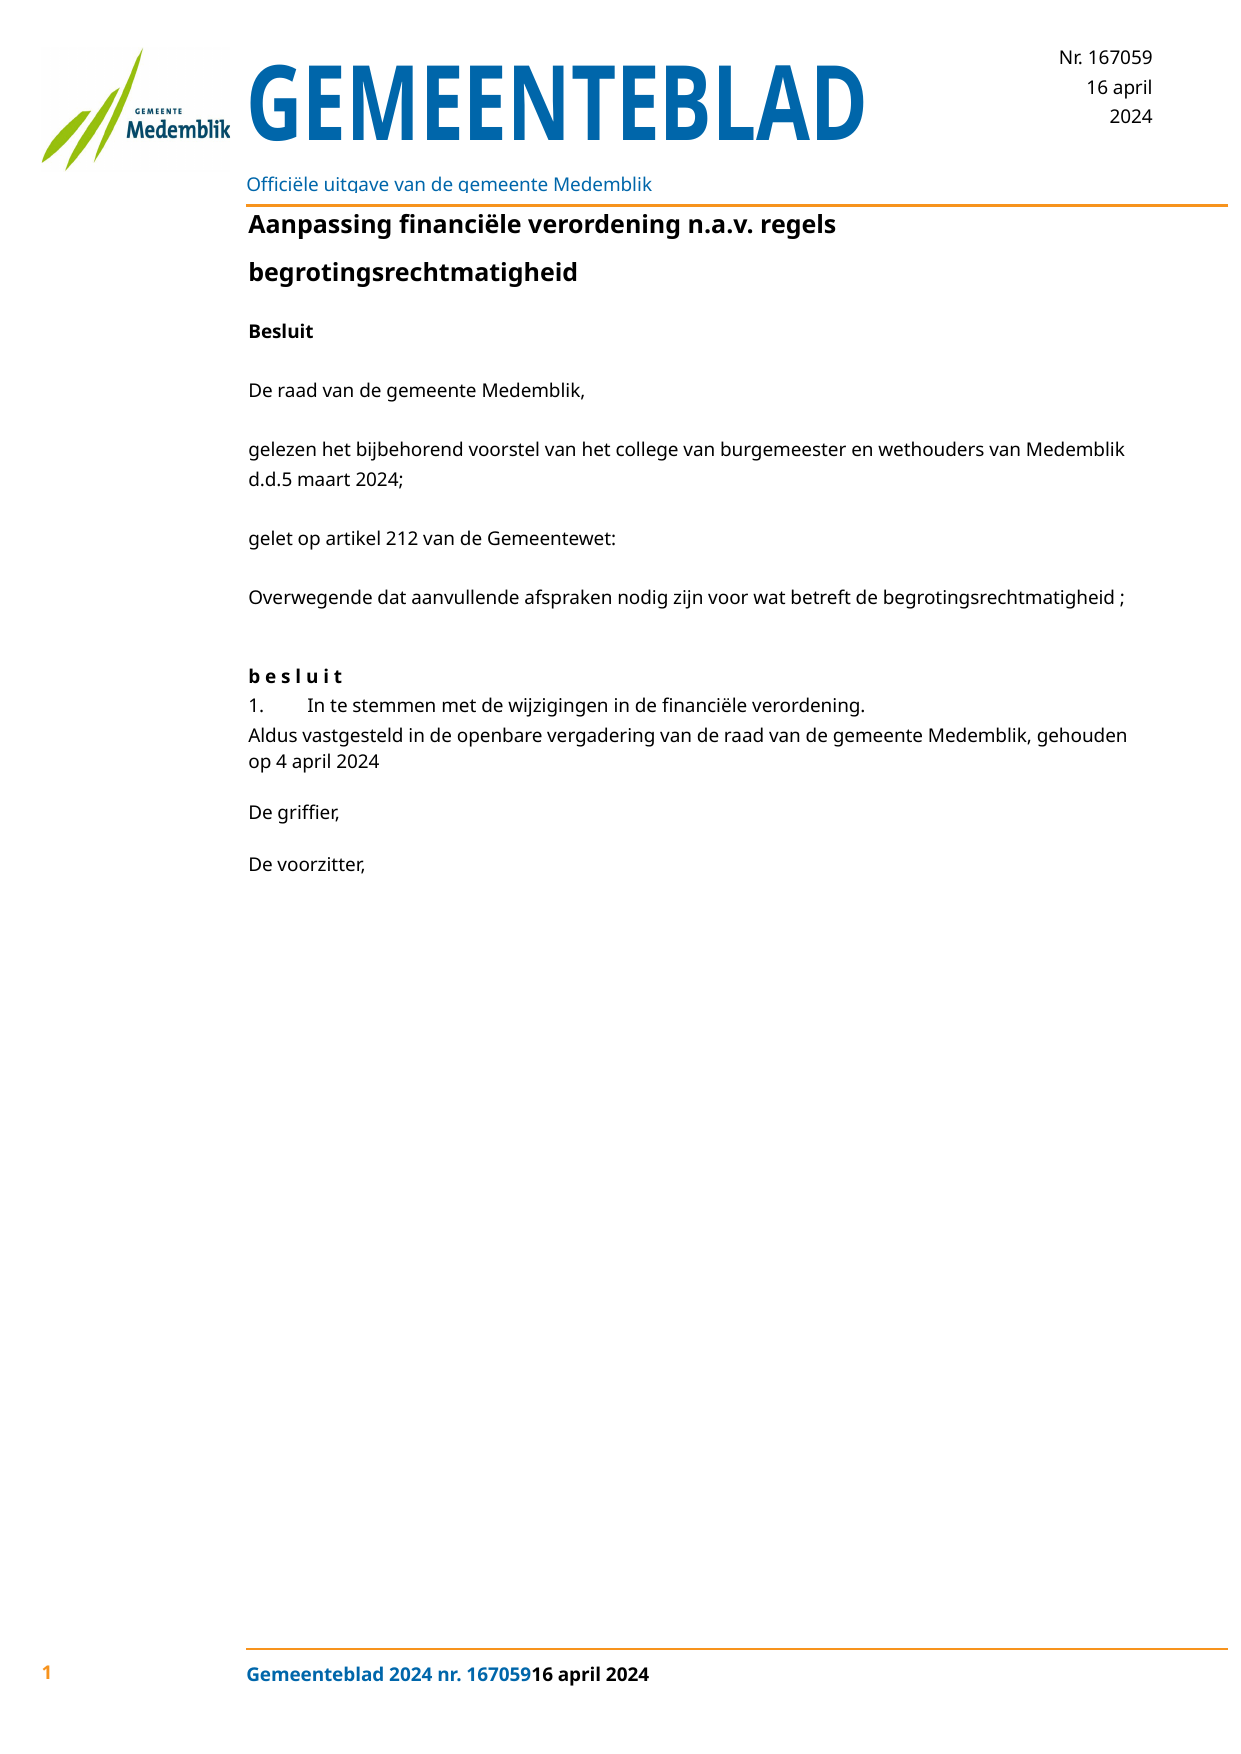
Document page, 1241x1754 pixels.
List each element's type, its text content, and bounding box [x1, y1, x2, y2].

text De griffier, [248, 799, 1152, 825]
text Aanpassing financiële verordening n.a.v. regels begrotingsrechtmatigheid [248, 207, 1152, 288]
text Overwegende dat aanvullende afspraken nodig zijn voor wat betreft de begrotingsrechtmatigheid ; [248, 584, 1152, 610]
picture [41, 47, 231, 172]
text b e s l u i t [248, 663, 1152, 689]
text De voorzitter, [248, 851, 1152, 877]
text Aldus vastgesteld in de openbare vergadering van de raad van de gemeente Medemblik, gehouden op 4 april 2024 [248, 722, 1152, 774]
text gelet op artikel 212 van de Gemeentewet: [248, 525, 1152, 551]
text Besluit [248, 318, 1152, 344]
text gelezen het bijbehorend voorstel van het college van burgemeester en wethouders van Medemblik d.d.5 maart 2024; [248, 436, 1152, 492]
list In te stemmen met de wijzigingen in de financiële verordening. [248, 693, 1152, 718]
text De raad van de gemeente Medemblik, [248, 377, 1152, 403]
